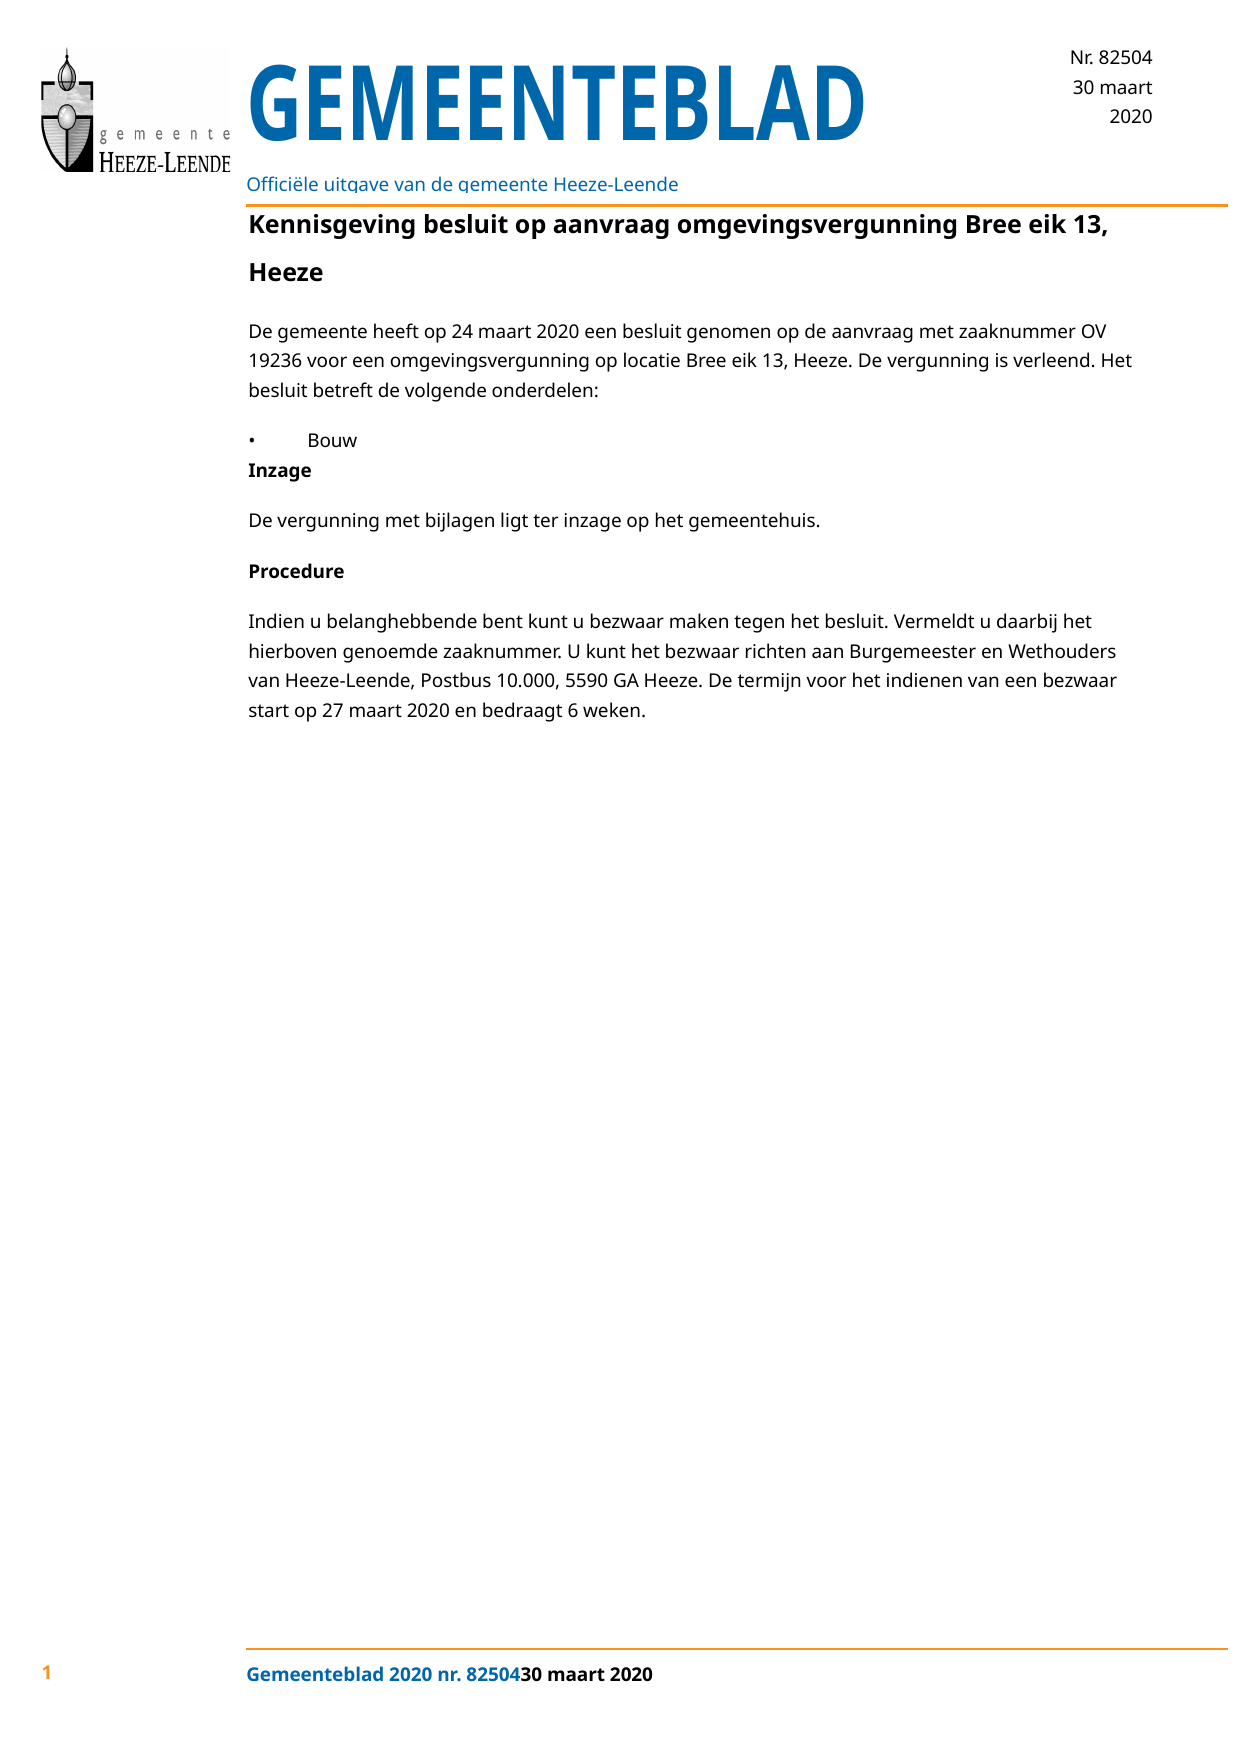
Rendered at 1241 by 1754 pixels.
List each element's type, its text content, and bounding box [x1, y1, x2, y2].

list Bouw [248, 427, 1152, 453]
picture [41, 47, 231, 172]
text Kennisgeving besluit op aanvraag omgevingsvergunning Bree eik 13, Heeze [248, 207, 1152, 288]
text Inzage [248, 457, 1152, 483]
text Procedure [248, 558, 1152, 584]
text De gemeente heeft op 24 maart 2020 een besluit genomen op de aanvraag met zaaknummer OV 19236 voor een omgevingsvergunning op locatie Bree eik 13, Heeze. De vergunning is verleend. Het besluit betreft de volgende onderdelen: [248, 318, 1152, 403]
text De vergunning met bijlagen ligt ter inzage op het gemeentehuis. [248, 507, 1152, 533]
text Indien u belanghebbende bent kunt u bezwaar maken tegen het besluit. Vermeldt u daarbij het hierboven genoemde zaaknummer. U kunt het bezwaar richten aan Burgemeester en Wethouders van Heeze-Leende, Postbus 10.000, 5590 GA Heeze. De termijn voor het indienen van een bezwaar start op 27 maart 2020 en bedraagt 6 weken. [248, 608, 1152, 723]
